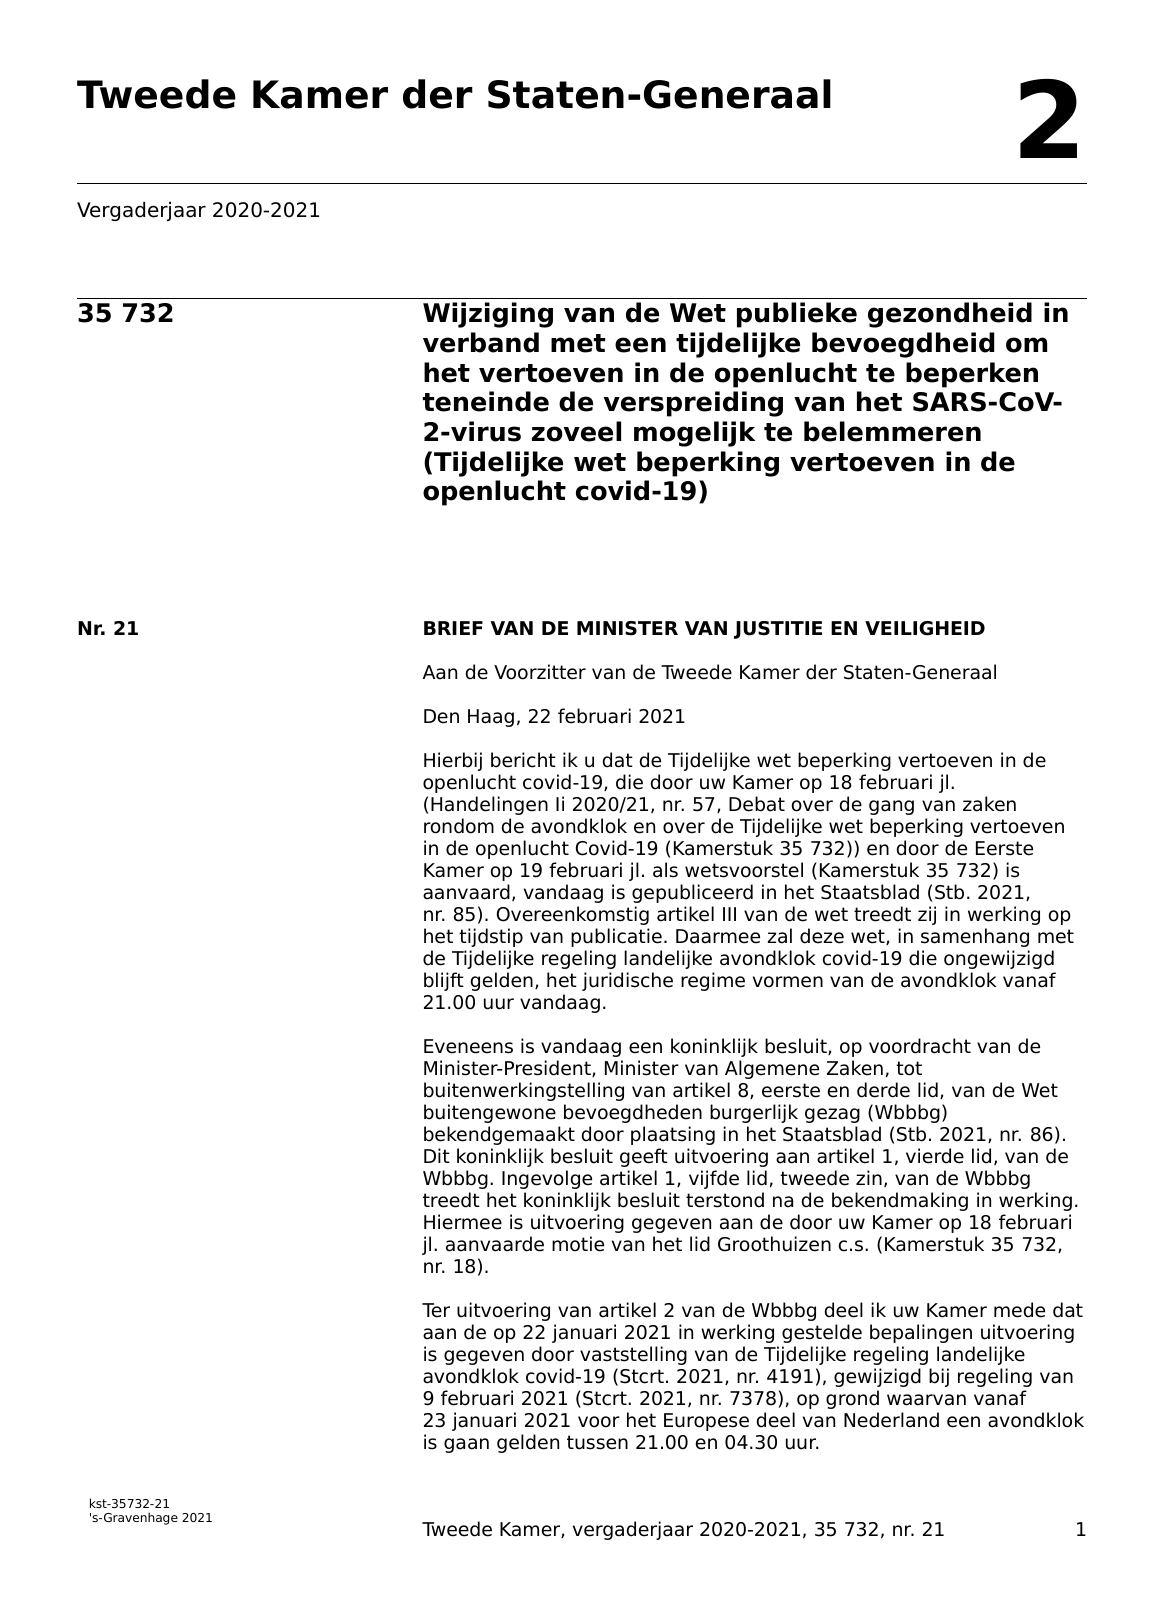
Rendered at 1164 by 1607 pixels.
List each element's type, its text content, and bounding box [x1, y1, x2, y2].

table_cell Vergaderjaar 2020-2021 [77, 184, 1087, 298]
text Aan de Voorzitter van de Tweede Kamer der Staten-Generaal [422, 662, 1087, 684]
subtitle 35 732 Wijziging van de Wet publieke gezondheid in verband met een tijdelijke bevoegdheid om het vertoeven in de openlucht te beperken teneinde de verspreiding van het SARS-CoV-2-virus zoveel mogelijk te belemmeren (Tijdelijke wet beperking vertoeven in de openlucht covid-19) [77, 299, 1087, 507]
table_header 2 [886, 59, 1087, 183]
text Ter uitvoering van artikel 2 van de Wbbbg deel ik uw Kamer mede dat aan de op 22 januari 2021 in werking gestelde bepalingen uitvoering is gegeven door vaststelling van de Tijdelijke regeling landelijke avondklok covid-19 (Stcrt. 2021, nr. 4191), gewijzigd bij regeling van 9 februari 2021 (Stcrt. 2021, nr. 7378), op grond waarvan vanaf 23 januari 2021 voor het Europese deel van Nederland een avondklok is gaan gelden tussen 21.00 en 04.30 uur. [422, 1300, 1087, 1454]
subtitle Nr. 21 BRIEF VAN DE MINISTER VAN JUSTITIE EN VEILIGHEID [77, 618, 1087, 640]
table_header Tweede Kamer der Staten-Generaal [77, 59, 886, 183]
text kst-35732-21 [88, 1497, 323, 1511]
text Hierbij bericht ik u dat de Tijdelijke wet beperking vertoeven in de openlucht covid-19, die door uw Kamer op 18 februari jl. (Handelingen Ii 2020/21, nr. 57, Debat over de gang van zaken rondom de avondklok en over de Tijdelijke wet beperking vertoeven in de openlucht Covid-19 (Kamerstuk 35 732)) en door de Eerste Kamer op 19 februari jl. als wetsvoorstel (Kamerstuk 35 732) is aanvaard, vandaag is gepubliceerd in het Staatsblad (Stb. 2021, nr. 85). Overeenkomstig artikel III van de wet treedt zij in werking op het tijdstip van publicatie. Daarmee zal deze wet, in samenhang met de Tijdelijke regeling landelijke avondklok covid-19 die ongewijzigd blijft gelden, het juridische regime vormen van de avondklok vanaf 21.00 uur vandaag. [422, 750, 1087, 1014]
text Eveneens is vandaag een koninklijk besluit, op voordracht van de Minister-President, Minister van Algemene Zaken, tot buitenwerkingstelling van artikel 8, eerste en derde lid, van de Wet buitengewone bevoegdheden burgerlijk gezag (Wbbbg) bekendgemaakt door plaatsing in het Staatsblad (Stb. 2021, nr. 86). Dit koninklijk besluit geeft uitvoering aan artikel 1, vierde lid, van de Wbbbg. Ingevolge artikel 1, vijfde lid, tweede zin, van de Wbbbg treedt het koninklijk besluit terstond na de bekendmaking in werking. Hiermee is uitvoering gegeven aan de door uw Kamer op 18 februari jl. aanvaarde motie van het lid Groothuizen c.s. (Kamerstuk 35 732, nr. 18). [422, 1036, 1087, 1278]
text 's-Gravenhage 2021 [88, 1511, 323, 1525]
text Den Haag, 22 februari 2021 [422, 706, 1087, 728]
